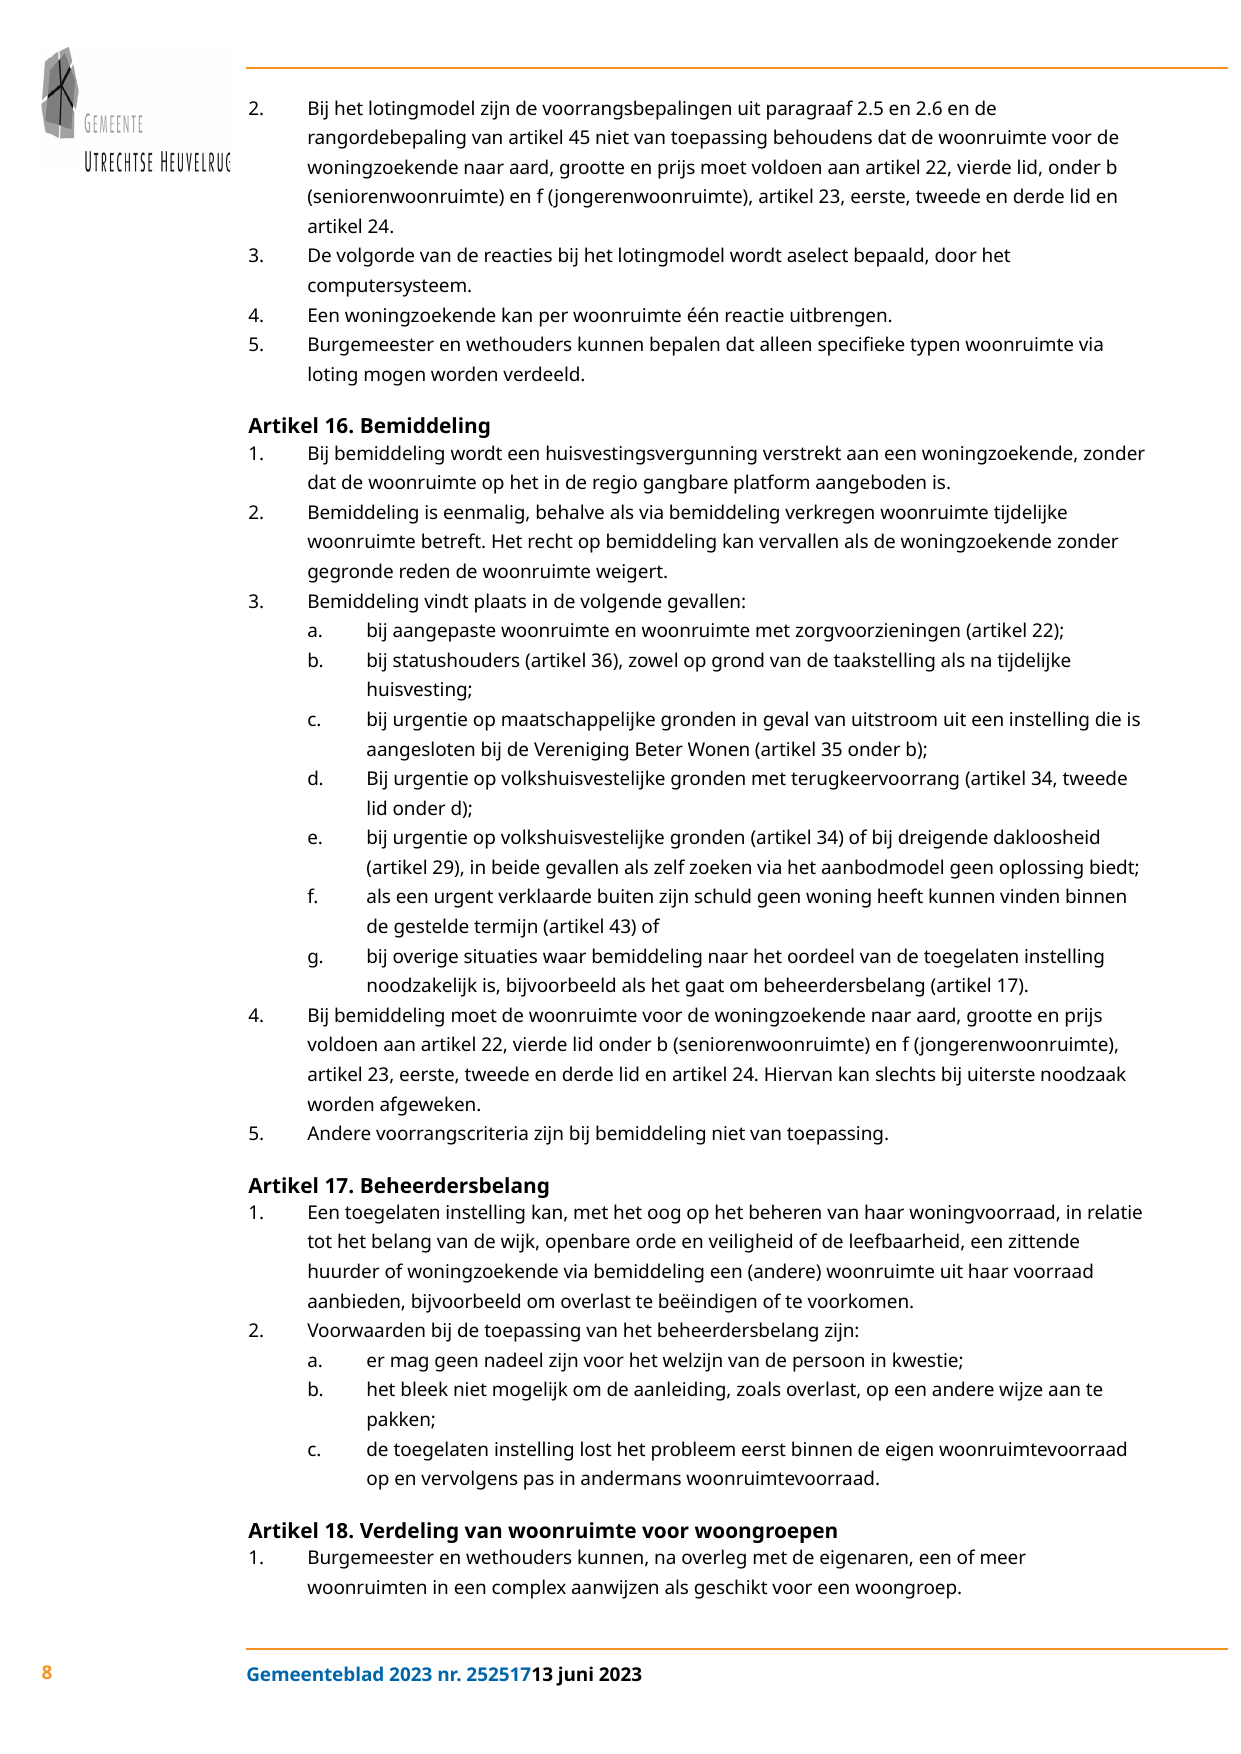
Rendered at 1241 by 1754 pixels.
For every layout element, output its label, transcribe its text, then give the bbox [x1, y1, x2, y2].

list bij urgentie op volkshuisvestelijke gronden (artikel 34) of bij dreigende dakloosheid (artikel 29), in beide gevallen als zelf zoeken via het aanbodmodel geen oplossing biedt; [307, 824, 1152, 880]
text Artikel 16. Bemiddeling [248, 411, 1152, 440]
list De volgorde van de reacties bij het lotingmodel wordt aselect bepaald, door het computersysteem. [248, 243, 1152, 298]
list Een woningzoekende kan per woonruimte één reactie uitbrengen. [248, 302, 1152, 328]
list Bij het lotingmodel zijn de voorrangsbepalingen uit paragraaf 2.5 en 2.6 en de rangordebepaling van artikel 45 niet van toepassing behoudens dat de woonruimte voor de woningzoekende naar aard, grootte en prijs moet voldoen aan artikel 22, vierde lid, onder b (seniorenwoonruimte) en f (jongerenwoonruimte), artikel 23, eerste, tweede en derde lid en artikel 24. [248, 95, 1152, 239]
list Bemiddeling vindt plaats in de volgende gevallen: [248, 588, 1152, 613]
list Bij bemiddeling moet de woonruimte voor de woningzoekende naar aard, grootte en prijs voldoen aan artikel 22, vierde lid onder b (seniorenwoonruimte) en f (jongerenwoonruimte), artikel 23, eerste, tweede en derde lid en artikel 24. Hiervan kan slechts bij uiterste noodzaak worden afgeweken. [248, 1002, 1152, 1116]
list bij aangepaste woonruimte en woonruimte met zorgvoorzieningen (artikel 22); [307, 617, 1152, 643]
list Burgemeester en wethouders kunnen bepalen dat alleen specifieke typen woonruimte via loting mogen worden verdeeld. [248, 331, 1152, 387]
list er mag geen nadeel zijn voor het welzijn van de persoon in kwestie; [307, 1347, 1152, 1373]
text Artikel 17. Beheerdersbelang [248, 1171, 1152, 1199]
list Burgemeester en wethouders kunnen, na overleg met de eigenaren, een of meer woonruimten in een complex aanwijzen als geschikt voor een woongroep. [248, 1544, 1152, 1599]
list bij urgentie op maatschappelijke gronden in geval van uitstroom uit een instelling die is aangesloten bij de Vereniging Beter Wonen (artikel 35 onder b); [307, 706, 1152, 761]
list bij overige situaties waar bemiddeling naar het oordeel van de toegelaten instelling noodzakelijk is, bijvoorbeeld als het gaat om beheerdersbelang (artikel 17). [307, 943, 1152, 998]
picture [41, 47, 231, 172]
list de toegelaten instelling lost het probleem eerst binnen de eigen woonruimtevoorraad op en vervolgens pas in andermans woonruimtevoorraad. [307, 1436, 1152, 1491]
list Een toegelaten instelling kan, met het oog op het beheren van haar woningvoorraad, in relatie tot het belang van de wijk, openbare orde en veiligheid of de leefbaarheid, een zittende huurder of woningzoekende via bemiddeling een (andere) woonruimte uit haar voorraad aanbieden, bijvoorbeeld om overlast te beëindigen of te voorkomen. [248, 1199, 1152, 1314]
list het bleek niet mogelijk om de aanleiding, zoals overlast, op een andere wijze aan te pakken; [307, 1377, 1152, 1432]
list als een urgent verklaarde buiten zijn schuld geen woning heeft kunnen vinden binnen de gestelde termijn (artikel 43) of [307, 884, 1152, 939]
list Bij urgentie op volkshuisvestelijke gronden met terugkeervoorrang (artikel 34, tweede lid onder d); [307, 765, 1152, 821]
list bij statushouders (artikel 36), zowel op grond van de taakstelling als na tijdelijke huisvesting; [307, 647, 1152, 702]
text Artikel 18. Verdeling van woonruimte voor woongroepen [248, 1516, 1152, 1544]
list Bemiddeling is eenmalig, behalve als via bemiddeling verkregen woonruimte tijdelijke woonruimte betreft. Het recht op bemiddeling kan vervallen als de woningzoekende zonder gegronde reden de woonruimte weigert. [248, 499, 1152, 584]
list Bij bemiddeling wordt een huisvestingsvergunning verstrekt aan een woningzoekende, zonder dat de woonruimte op het in de regio gangbare platform aangeboden is. [248, 440, 1152, 495]
list Voorwaarden bij de toepassing van het beheerdersbelang zijn: [248, 1317, 1152, 1343]
list Andere voorrangscriteria zijn bij bemiddeling niet van toepassing. [248, 1120, 1152, 1146]
